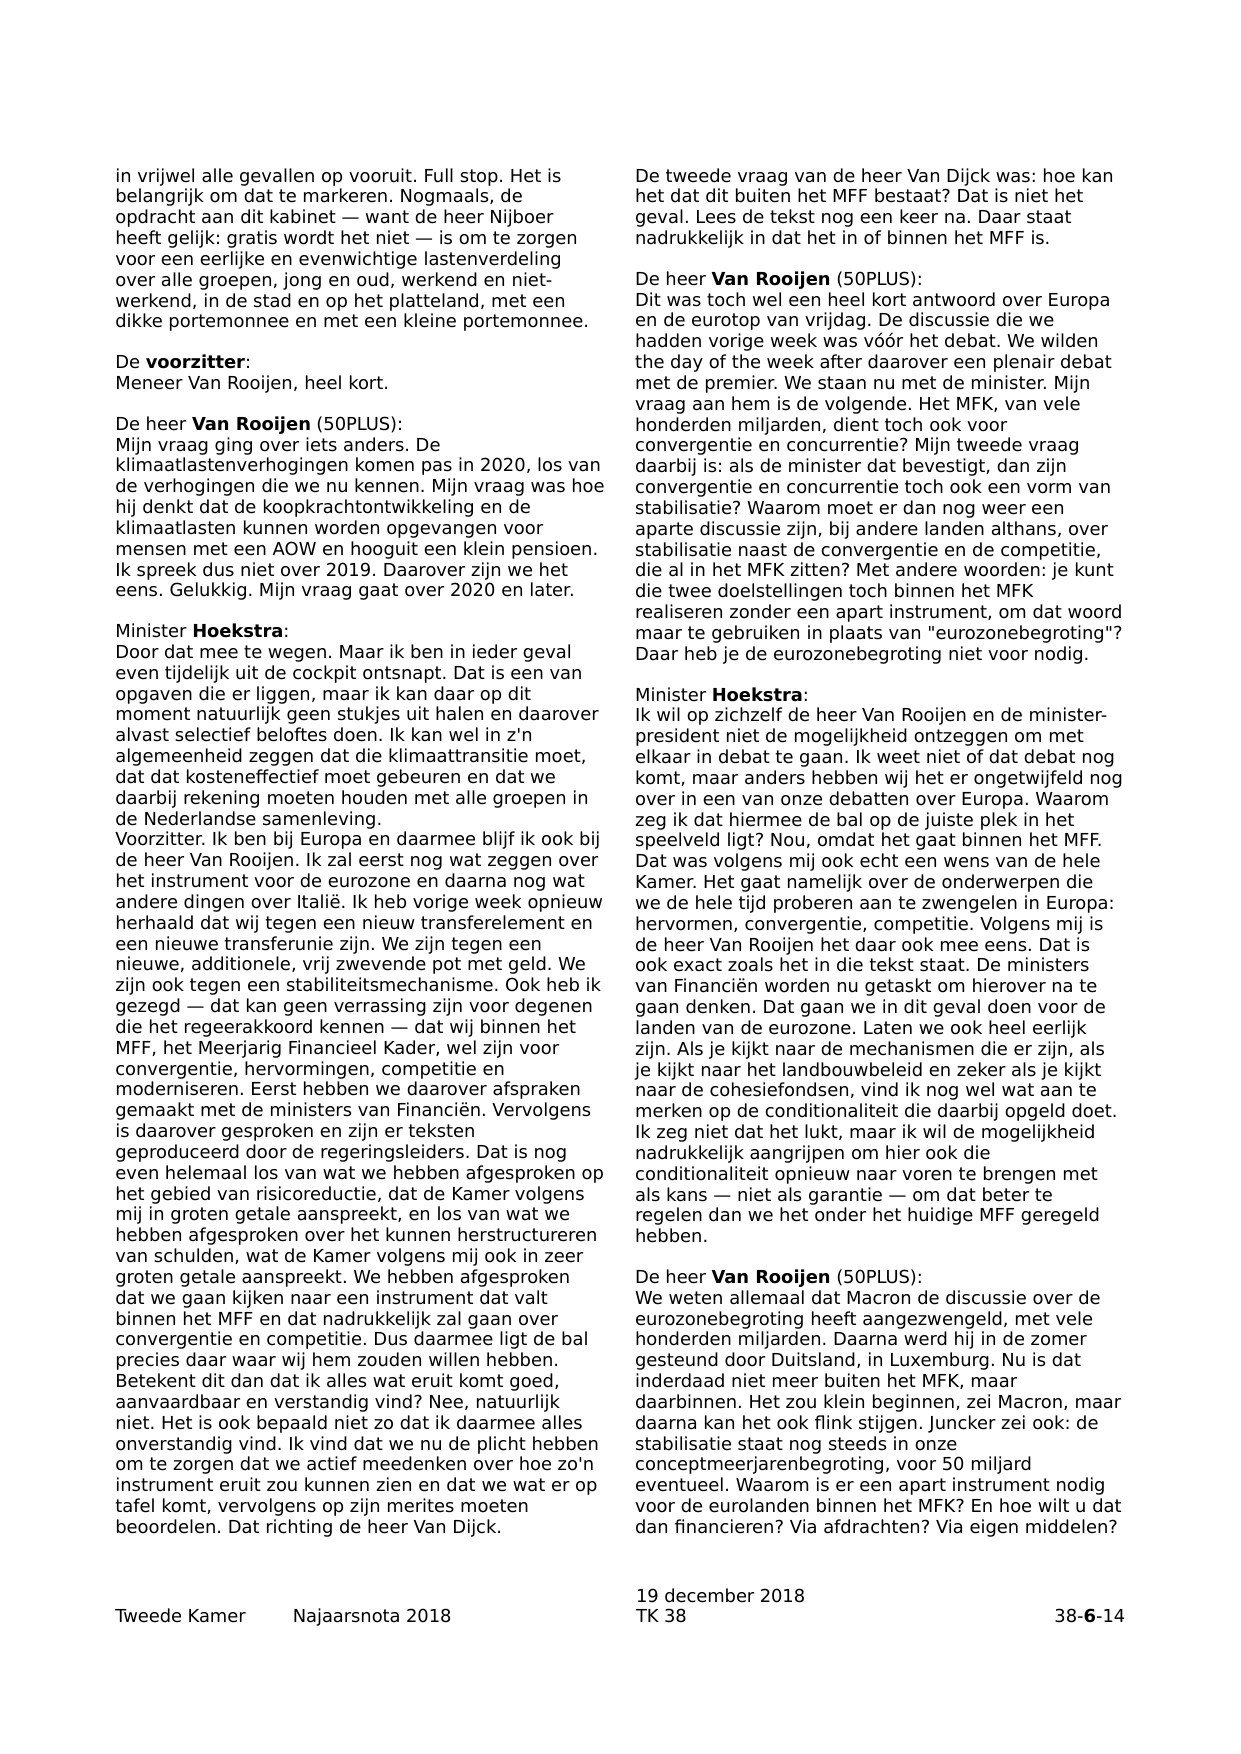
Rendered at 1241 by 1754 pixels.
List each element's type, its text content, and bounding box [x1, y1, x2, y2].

text Minister Hoekstra: [635, 684, 1125, 705]
text Mijn vraag ging over iets anders. De klimaatlastenverhogingen komen pas in 2020, los van de verhogingen die we nu kennen. Mijn vraag was hoe hij denkt dat de koopkrachtontwikkeling en de klimaatlasten kunnen worden opgevangen voor mensen met een AOW en hooguit een klein pensioen. Ik spreek dus niet over 2019. Daarover zijn we het eens. Gelukkig. Mijn vraag gaat over 2020 en later. [115, 434, 605, 601]
text Dit was toch wel een heel kort antwoord over Europa en de eurotop van vrijdag. De discussie die we hadden vorige week was vóór het debat. We wilden the day of the week after daarover een plenair debat met de premier. We staan nu met de minister. Mijn vraag aan hem is de volgende. Het MFK, van vele honderden miljarden, dient toch ook voor convergentie en concurrentie? Mijn tweede vraag daarbij is: als de minister dat bevestigt, dan zijn convergentie en concurrentie toch ook een vorm van stabilisatie? Waarom moet er dan nog weer een aparte discussie zijn, bij andere landen althans, over stabilisatie naast de convergentie en de competitie, die al in het MFK zitten? Met andere woorden: je kunt die twee doelstellingen toch binnen het MFK realiseren zonder een apart instrument, om dat woord maar te gebruiken in plaats van "eurozonebegroting"? Daar heb je de eurozonebegroting niet voor nodig. [635, 289, 1125, 664]
text De voorzitter: [115, 352, 605, 373]
text Minister Hoekstra: [115, 621, 605, 642]
text We weten allemaal dat Macron de discussie over de eurozonebegroting heeft aangezwengeld, met vele honderden miljarden. Daarna werd hij in de zomer gesteund door Duitsland, in Luxemburg. Nu is dat inderdaad niet meer buiten het MFK, maar daarbinnen. Het zou klein beginnen, zei Macron, maar daarna kan het ook flink stijgen. Juncker zei ook: de stabilisatie staat nog steeds in onze conceptmeerjarenbegroting, voor 50 miljard eventueel. Waarom is er een apart instrument nodig voor de eurolanden binnen het MFK? En hoe wilt u dat dan financieren? Via afdrachten? Via eigen middelen? [635, 1287, 1125, 1537]
text Door dat mee te wegen. Maar ik ben in ieder geval even tijdelijk uit de cockpit ontsnapt. Dat is een van opgaven die er liggen, maar ik kan daar op dit moment natuurlijk geen stukjes uit halen en daarover alvast selectief beloftes doen. Ik kan wel in z'n algemeenheid zeggen dat die klimaattransitie moet, dat dat kosteneffectief moet gebeuren en dat we daarbij rekening moeten houden met alle groepen in de Nederlandse samenleving. [115, 642, 605, 829]
text Voorzitter. Ik ben bij Europa en daarmee blijf ik ook bij de heer Van Rooijen. Ik zal eerst nog wat zeggen over het instrument voor de eurozone en daarna nog wat andere dingen over Italië. Ik heb vorige week opnieuw herhaald dat wij tegen een nieuw transferelement en een nieuwe transferunie zijn. We zijn tegen een nieuwe, additionele, vrij zwevende pot met geld. We zijn ook tegen een stabiliteitsmechanisme. Ook heb ik gezegd — dat kan geen verrassing zijn voor degenen die het regeerakkoord kennen — dat wij binnen het MFF, het Meerjarig Financieel Kader, wel zijn voor convergentie, hervormingen, competitie en moderniseren. Eerst hebben we daarover afspraken gemaakt met de ministers van Financiën. Vervolgens is daarover gesproken en zijn er teksten geproduceerd door de regeringsleiders. Dat is nog even helemaal los van wat we hebben afgesproken op het gebied van risicoreductie, dat de Kamer volgens mij in groten getale aanspreekt, en los van wat we hebben afgesproken over het kunnen herstructureren van schulden, wat de Kamer volgens mij ook in zeer groten getale aanspreekt. We hebben afgesproken dat we gaan kijken naar een instrument dat valt binnen het MFF en dat nadrukkelijk zal gaan over convergentie en competitie. Dus daarmee ligt de bal precies daar waar wij hem zouden willen hebben. Betekent dit dan dat ik alles wat eruit komt goed, aanvaardbaar en verstandig vind? Nee, natuurlijk niet. Het is ook bepaald niet zo dat ik daarmee alles onverstandig vind. Ik vind dat we nu de plicht hebben om te zorgen dat we actief meedenken over hoe zo'n instrument eruit zou kunnen zien en dat we wat er op tafel komt, vervolgens op zijn merites moeten beoordelen. Dat richting de heer Van Dijck. [115, 829, 605, 1537]
text De heer Van Rooijen (50PLUS): [635, 269, 1125, 289]
text Ik wil op zichzelf de heer Van Rooijen en de minister-president niet de mogelijkheid ontzeggen om met elkaar in debat te gaan. Ik weet niet of dat debat nog komt, maar anders hebben wij het er ongetwijfeld nog over in een van onze debatten over Europa. Waarom zeg ik dat hiermee de bal op de juiste plek in het speelveld ligt? Nou, omdat het gaat binnen het MFF. Dat was volgens mij ook echt een wens van de hele Kamer. Het gaat namelijk over de onderwerpen die we de hele tijd proberen aan te zwengelen in Europa: hervormen, convergentie, competitie. Volgens mij is de heer Van Rooijen het daar ook mee eens. Dat is ook exact zoals het in die tekst staat. De ministers van Financiën worden nu getaskt om hierover na te gaan denken. Dat gaan we in dit geval doen voor de landen van de eurozone. Laten we ook heel eerlijk zijn. Als je kijkt naar de mechanismen die er zijn, als je kijkt naar het landbouwbeleid en zeker als je kijkt naar de cohesiefondsen, vind ik nog wel wat aan te merken op de conditionaliteit die daarbij opgeld doet. Ik zeg niet dat het lukt, maar ik wil de mogelijkheid nadrukkelijk aangrijpen om hier ook die conditionaliteit opnieuw naar voren te brengen met als kans — niet als garantie — om dat beter te regelen dan we het onder het huidige MFF geregeld hebben. [635, 705, 1125, 1247]
text in vrijwel alle gevallen op vooruit. Full stop. Het is belangrijk om dat te markeren. Nogmaals, de opdracht aan dit kabinet — want de heer Nijboer heeft gelijk: gratis wordt het niet — is om te zorgen voor een eerlijke en evenwichtige lastenverdeling over alle groepen, jong en oud, werkend en niet-werkend, in de stad en op het platteland, met een dikke portemonnee en met een kleine portemonnee. [115, 165, 605, 332]
text De tweede vraag van de heer Van Dijck was: hoe kan het dat dit buiten het MFF bestaat? Dat is niet het geval. Lees de tekst nog een keer na. Daar staat nadrukkelijk in dat het in of binnen het MFF is. [635, 165, 1125, 249]
text De heer Van Rooijen (50PLUS): [115, 413, 605, 434]
text Meneer Van Rooijen, heel kort. [115, 373, 605, 393]
text De heer Van Rooijen (50PLUS): [635, 1267, 1125, 1287]
